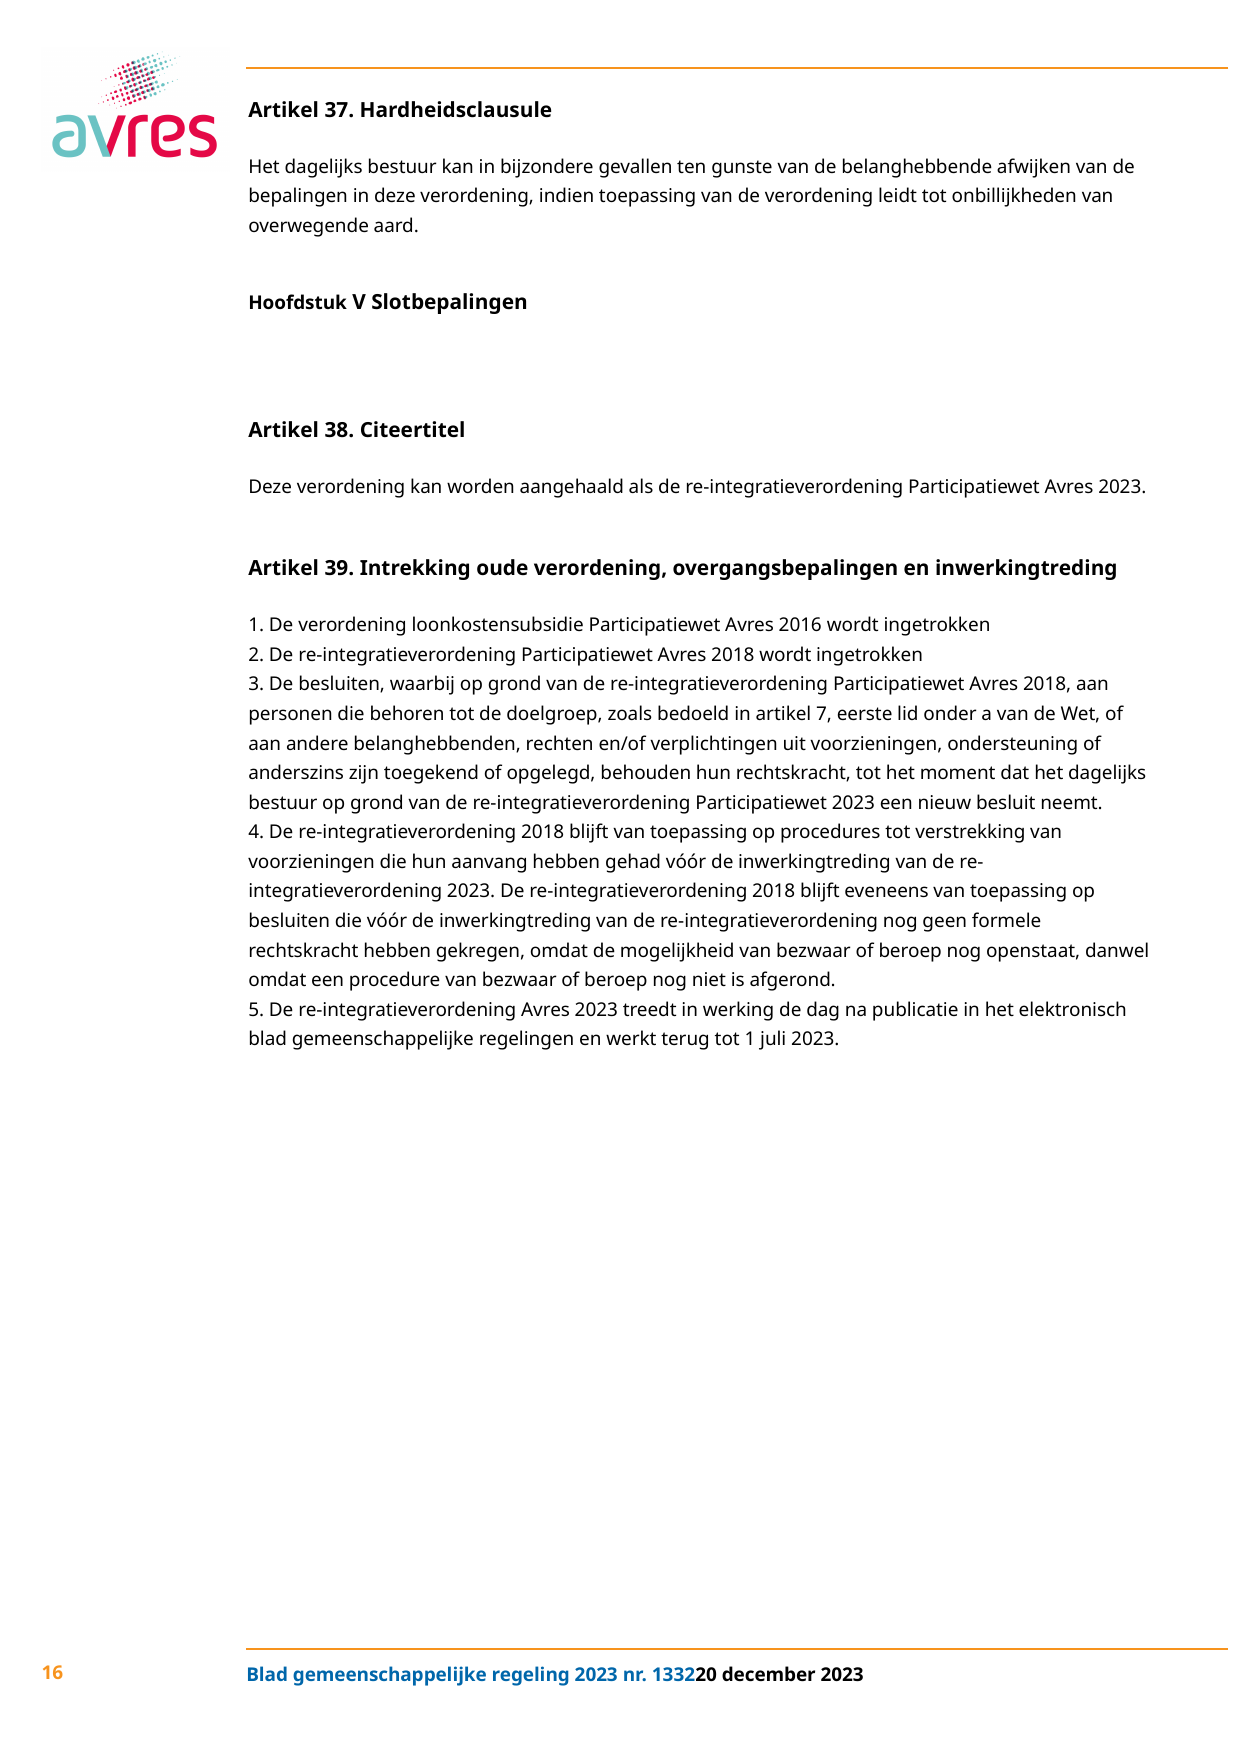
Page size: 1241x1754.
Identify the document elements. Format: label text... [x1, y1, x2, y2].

text Artikel 37. Hardheidsclausule [248, 95, 1152, 123]
text 1. De verordening loonkostensubsidie Participatiewet Avres 2016 wordt ingetrokken [248, 611, 1152, 637]
text 2. De re-integratieverordening Participatiewet Avres 2018 wordt ingetrokken [248, 641, 1152, 667]
text Hoofdstuk V Slotbepalingen [248, 287, 1152, 316]
picture [41, 47, 231, 172]
text Artikel 38. Citeertitel [248, 415, 1152, 444]
text Deze verordening kan worden aangehaald als de re-integratieverordening Participatiewet Avres 2023. [248, 473, 1152, 499]
text Het dagelijks bestuur kan in bijzondere gevallen ten gunste van de belanghebbende afwijken van de bepalingen in deze verordening, indien toepassing van de verordening leidt tot onbillijkheden van overwegende aard. [248, 153, 1152, 238]
text 4. De re-integratieverordening 2018 blijft van toepassing op procedures tot verstrekking van voorzieningen die hun aanvang hebben gehad vóór de inwerkingtreding van de re-integratieverordening 2023. De re-integratieverordening 2018 blijft eveneens van toepassing op besluiten die vóór de inwerkingtreding van de re-integratieverordening nog geen formele rechtskracht hebben gekregen, omdat de mogelijkheid van bezwaar of beroep nog openstaat, danwel omdat een procedure van bezwaar of beroep nog niet is afgerond. [248, 818, 1152, 992]
text 5. De re-integratieverordening Avres 2023 treedt in werking de dag na publicatie in het elektronisch blad gemeenschappelijke regelingen en werkt terug tot 1 juli 2023. [248, 996, 1152, 1051]
text Artikel 39. Intrekking oude verordening, overgangsbepalingen en inwerkingtreding [248, 553, 1152, 582]
text 3. De besluiten, waarbij op grond van de re-integratieverordening Participatiewet Avres 2018, aan personen die behoren tot de doelgroep, zoals bedoeld in artikel 7, eerste lid onder a van de Wet, of aan andere belanghebbenden, rechten en/of verplichtingen uit voorzieningen, ondersteuning of anderszins zijn toegekend of opgelegd, behouden hun rechtskracht, tot het moment dat het dagelijks bestuur op grond van de re-integratieverordening Participatiewet 2023 een nieuw besluit neemt. [248, 671, 1152, 814]
